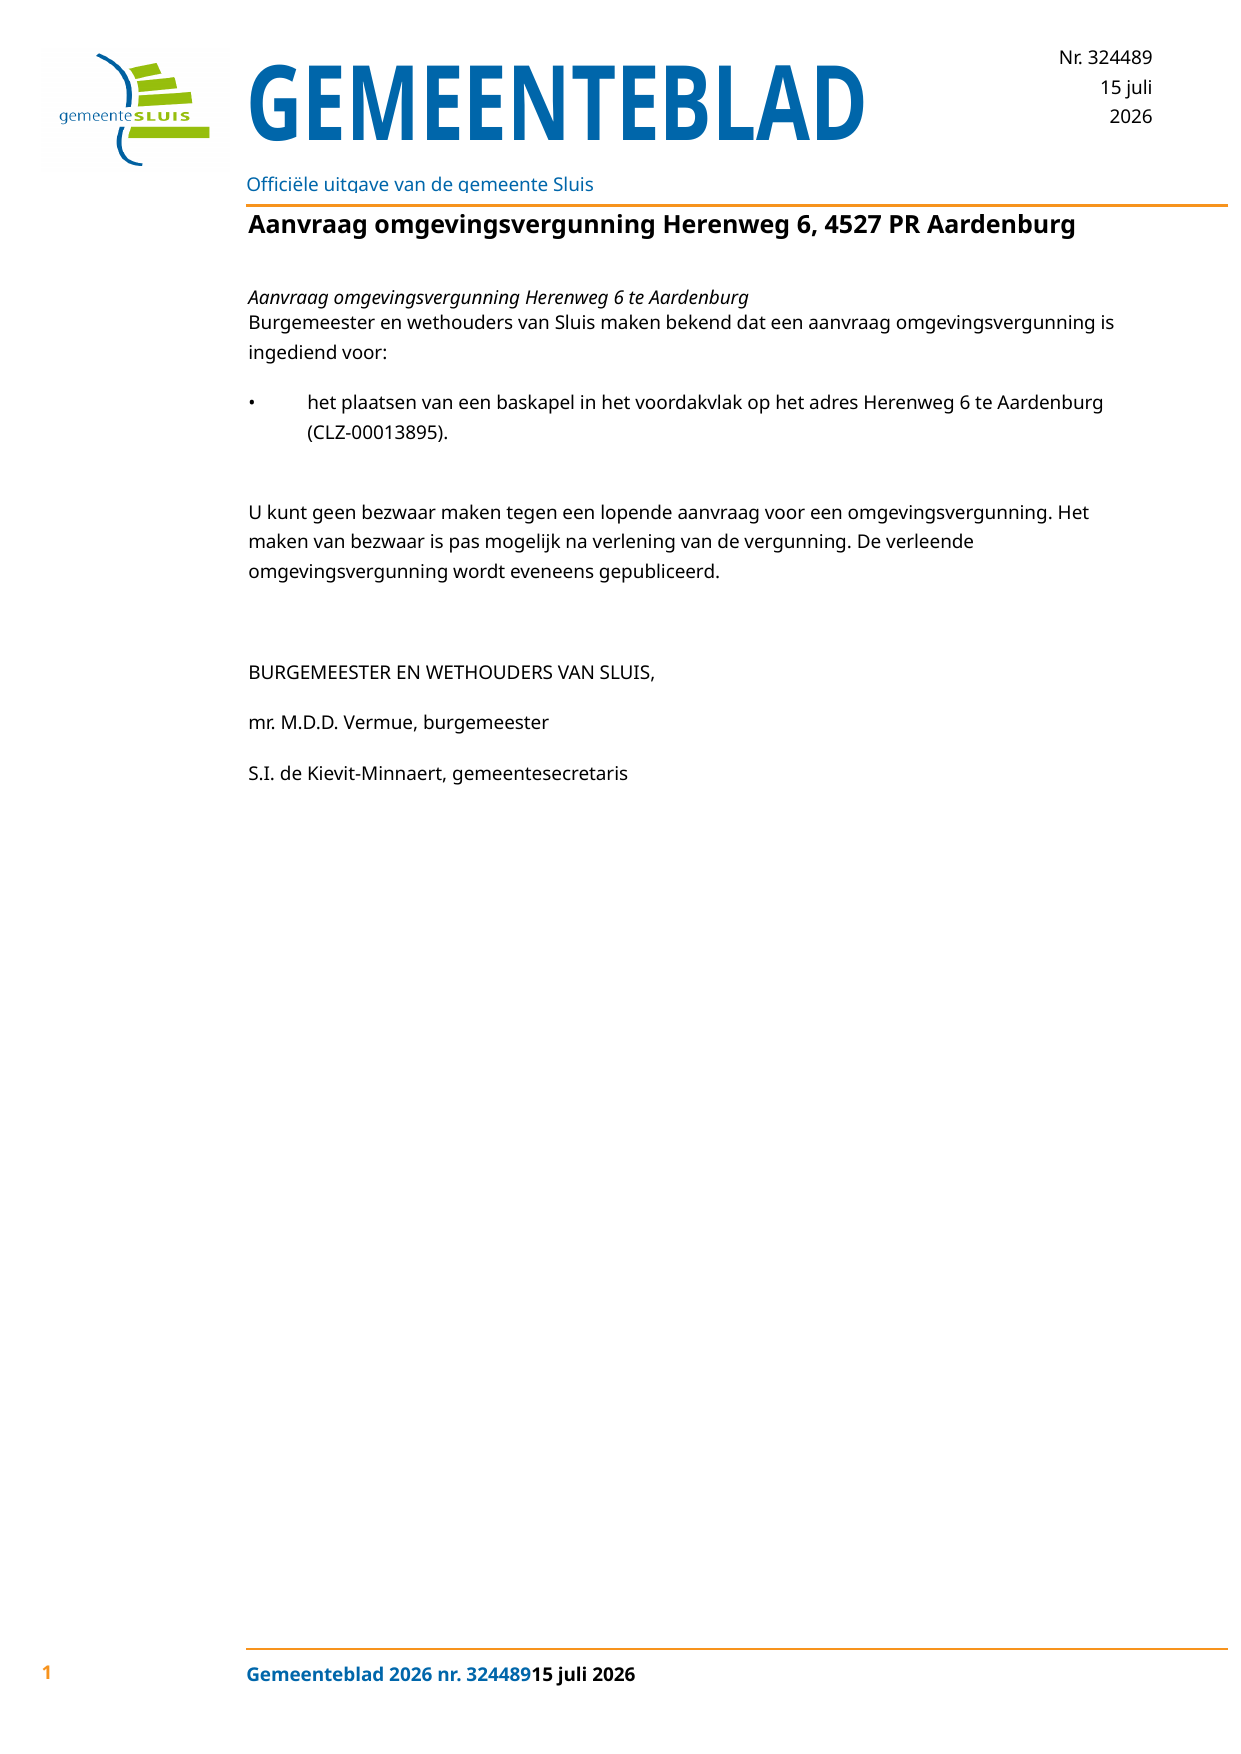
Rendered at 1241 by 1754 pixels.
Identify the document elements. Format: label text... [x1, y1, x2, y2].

text Burgemeester en wethouders van Sluis maken bekend dat een aanvraag omgevingsvergunning is ingediend voor: [248, 309, 1152, 365]
text Aanvraag omgevingsvergunning Herenweg 6, 4527 PR Aardenburg [248, 207, 1152, 241]
text U kunt geen bezwaar maken tegen een lopende aanvraag voor een omgevingsvergunning. Het maken van bezwaar is pas mogelijk na verlening van de vergunning. De verleende omgevingsvergunning wordt eveneens gepubliceerd. [248, 499, 1152, 584]
list het plaatsen van een baskapel in het voordakvlak op het adres Herenweg 6 te Aardenburg (CLZ-00013895). [248, 389, 1152, 445]
text BURGEMEESTER EN WETHOUDERS VAN SLUIS, [248, 659, 1152, 685]
text S.I. de Kievit-Minnaert, gemeentesecretaris [248, 760, 1152, 786]
text Aanvraag omgevingsvergunning Herenweg 6 te Aardenburg [248, 284, 1152, 309]
text mr. M.D.D. Vermue, burgemeester [248, 709, 1152, 735]
picture [41, 47, 231, 172]
